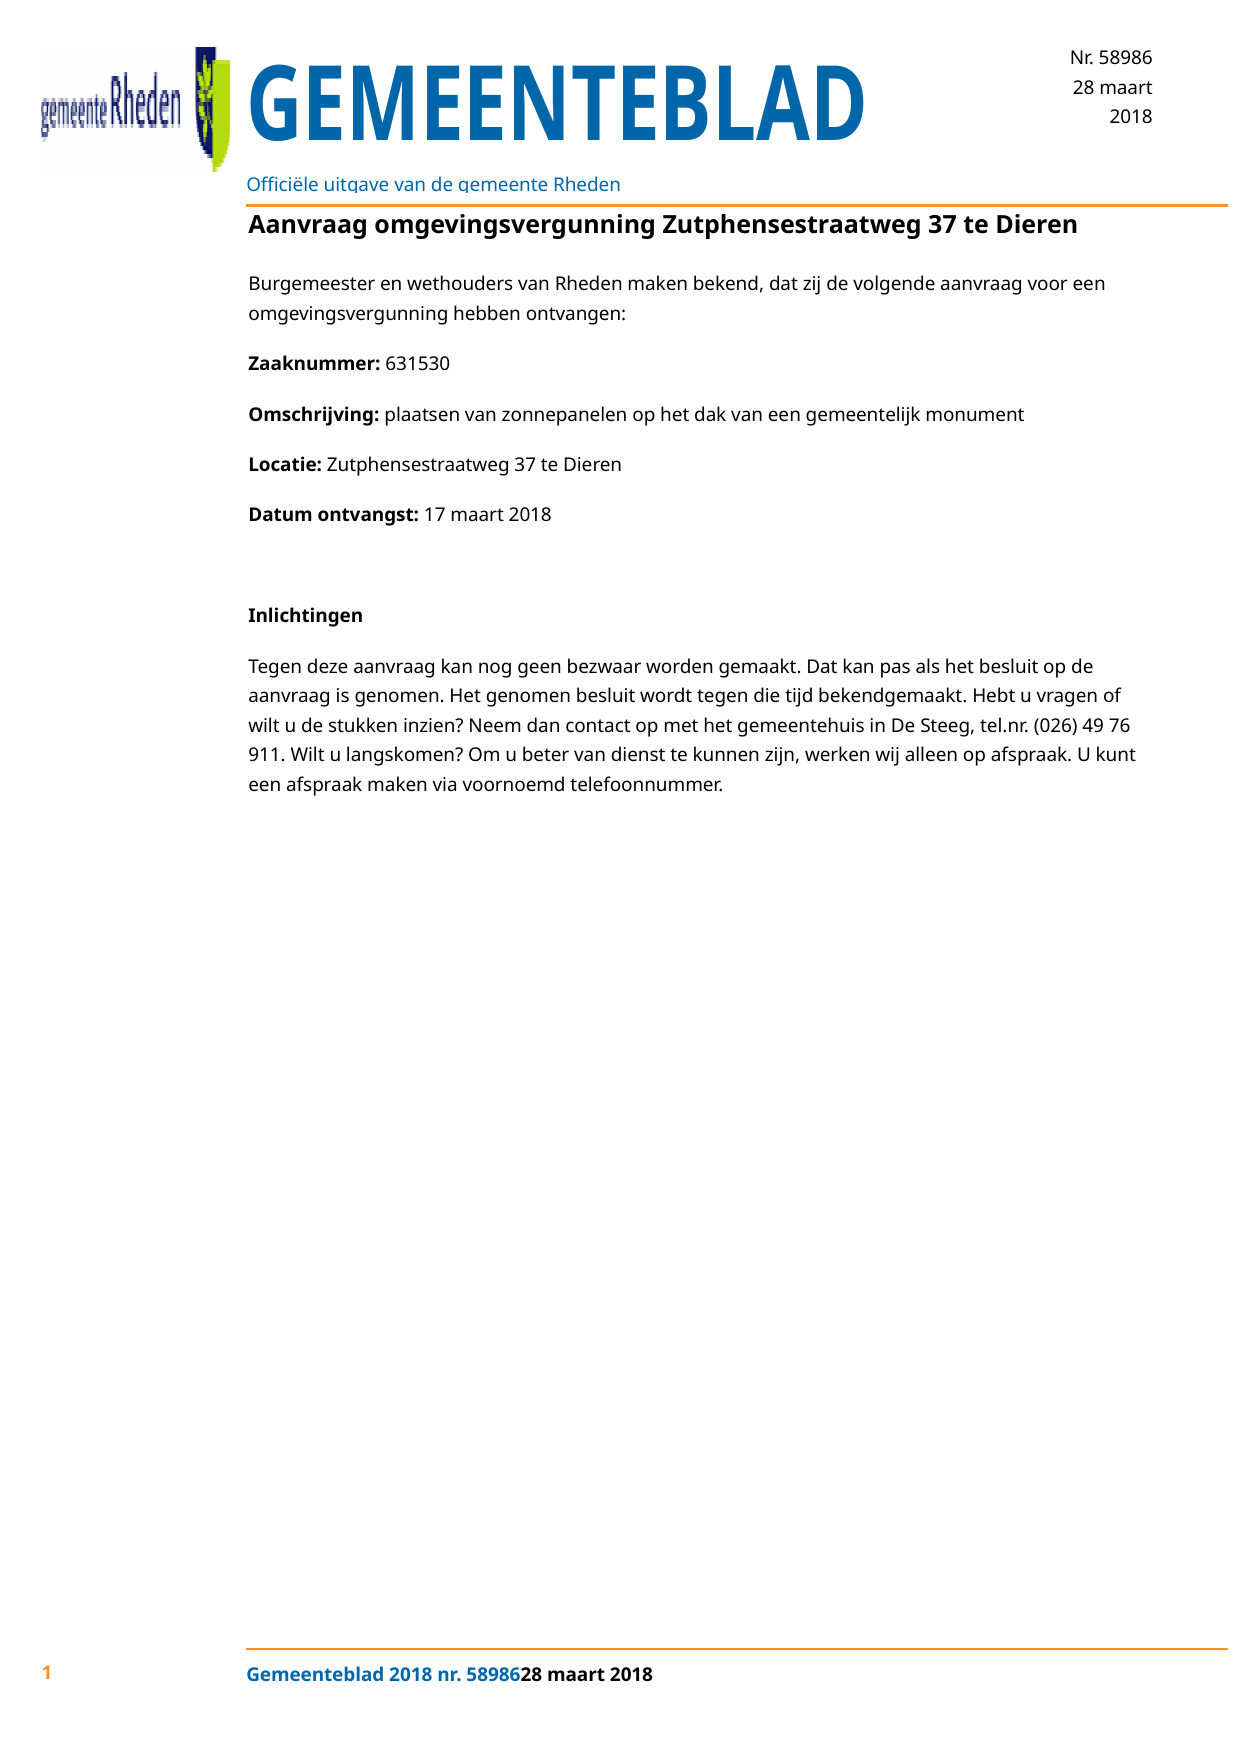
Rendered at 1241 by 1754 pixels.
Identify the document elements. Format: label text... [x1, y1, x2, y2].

text Zaaknummer: 631530 [248, 350, 1152, 376]
text Inlichtingen [248, 602, 1152, 628]
text Tegen deze aanvraag kan nog geen bezwaar worden gemaakt. Dat kan pas als het besluit op de aanvraag is genomen. Het genomen besluit wordt tegen die tijd bekendgemaakt. Hebt u vragen of wilt u de stukken inzien? Neem dan contact op met het gemeentehuis in De Steeg, tel.nr. (026) 49 76 911. Wilt u langskomen? Om u beter van dienst te kunnen zijn, werken wij alleen op afspraak. U kunt een afspraak maken via voornoemd telefoonnummer. [248, 653, 1152, 797]
text Datum ontvangst: 17 maart 2018 [248, 502, 1152, 527]
text Locatie: Zutphensestraatweg 37 te Dieren [248, 451, 1152, 477]
text Burgemeester en wethouders van Rheden maken bekend, dat zij de volgende aanvraag voor een omgevingsvergunning hebben ontvangen: [248, 270, 1152, 326]
picture [41, 47, 231, 172]
text Omschrijving: plaatsen van zonnepanelen op het dak van een gemeentelijk monument [248, 401, 1152, 426]
text Aanvraag omgevingsvergunning Zutphensestraatweg 37 te Dieren [248, 207, 1152, 241]
